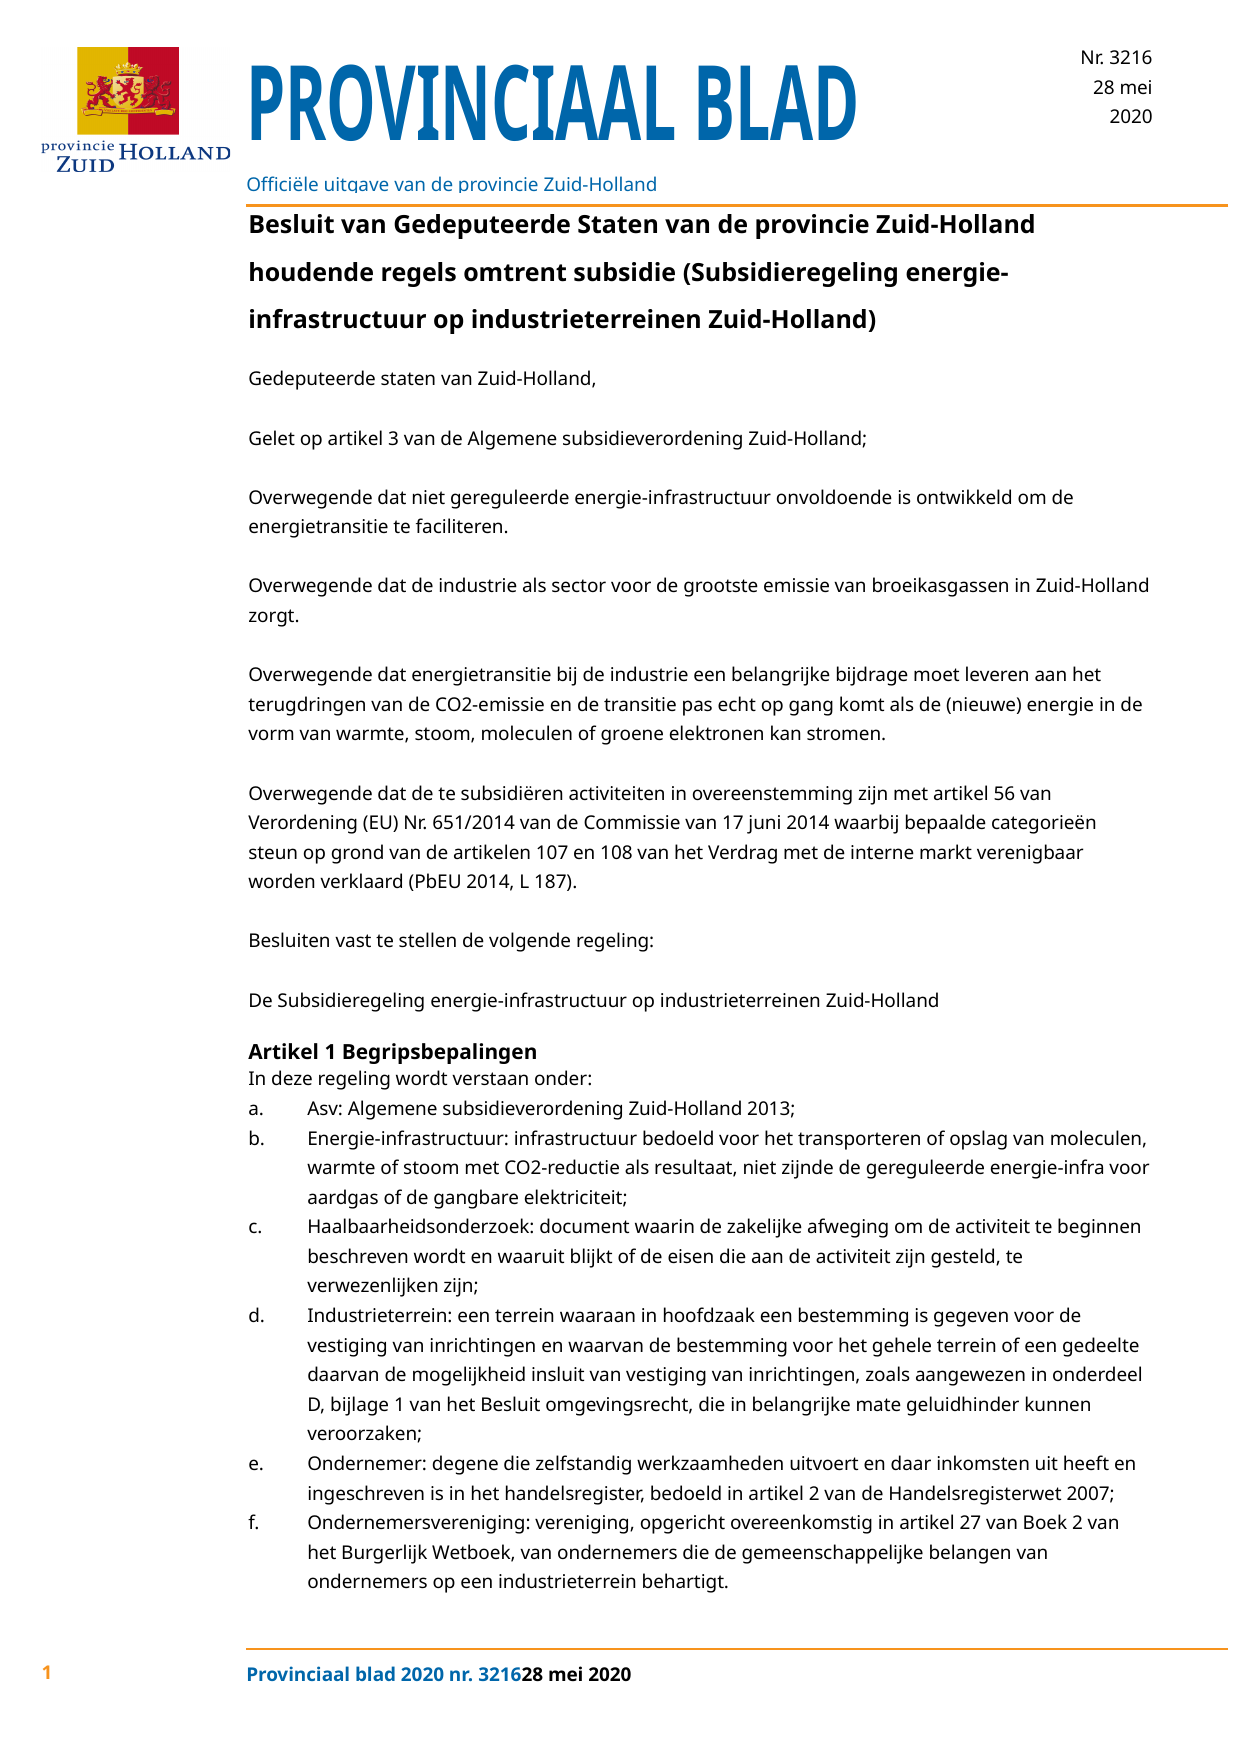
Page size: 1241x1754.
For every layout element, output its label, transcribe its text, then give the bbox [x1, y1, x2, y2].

text Overwegende dat de te subsidiëren activiteiten in overeenstemming zijn met artikel 56 van Verordening (EU) Nr. 651/2014 van de Commissie van 17 juni 2014 waarbij bepaalde categorieën steun op grond van de artikelen 107 en 108 van het Verdrag met de interne markt verenigbaar worden verklaard (PbEU 2014, L 187). [248, 780, 1152, 894]
list Ondernemersvereniging: vereniging, opgericht overeenkomstig in artikel 27 van Boek 2 van het Burgerlijk Wetboek, van ondernemers die de gemeenschappelijke belangen van ondernemers op een industrieterrein behartigt. [248, 1509, 1152, 1594]
list Industrieterrein: een terrein waaraan in hoofdzaak een bestemming is gegeven voor de vestiging van inrichtingen en waarvan de bestemming voor het gehele terrein of een gedeelte daarvan de mogelijkheid insluit van vestiging van inrichtingen, zoals aangewezen in onderdeel D, bijlage 1 van het Besluit omgevingsrecht, die in belangrijke mate geluidhinder kunnen veroorzaken; [248, 1302, 1152, 1446]
list Haalbaarheidsonderzoek: document waarin de zakelijke afweging om de activiteit te beginnen beschreven wordt en waaruit blijkt of de eisen die aan de activiteit zijn gesteld, te verwezenlijken zijn; [248, 1213, 1152, 1298]
text Besluiten vast te stellen de volgende regeling: [248, 928, 1152, 953]
list Ondernemer: degene die zelfstandig werkzaamheden uitvoert en daar inkomsten uit heeft en ingeschreven is in het handelsregister, bedoeld in artikel 2 van de Handelsregisterwet 2007; [248, 1450, 1152, 1506]
text In deze regeling wordt verstaan onder: [248, 1066, 1152, 1091]
text Gedeputeerde staten van Zuid-Holland, [248, 366, 1152, 391]
text Overwegende dat de industrie als sector voor de grootste emissie van broeikasgassen in Zuid-Holland zorgt. [248, 573, 1152, 628]
text Overwegende dat niet gereguleerde energie-infrastructuur onvoldoende is ontwikkeld om de energietransitie te faciliteren. [248, 484, 1152, 539]
picture [41, 47, 231, 172]
text Besluit van Gedeputeerde Staten van de provincie Zuid-Holland houdende regels omtrent subsidie (Subsidieregeling energie-infrastructuur op industrieterreinen Zuid-Holland) [248, 207, 1152, 336]
text De Subsidieregeling energie-infrastructuur op industrieterreinen Zuid-Holland [248, 987, 1152, 1012]
text Overwegende dat energietransitie bij de industrie een belangrijke bijdrage moet leveren aan het terugdringen van de CO2-emissie en de transitie pas echt op gang komt als de (nieuwe) energie in de vorm van warmte, stoom, moleculen of groene elektronen kan stromen. [248, 661, 1152, 746]
text Gelet op artikel 3 van de Algemene subsidieverordening Zuid-Holland; [248, 425, 1152, 450]
text Artikel 1 Begripsbepalingen [248, 1037, 1152, 1066]
list Asv: Algemene subsidieverordening Zuid-Holland 2013; [248, 1095, 1152, 1121]
list Energie-infrastructuur: infrastructuur bedoeld voor het transporteren of opslag van moleculen, warmte of stoom met CO2-reductie als resultaat, niet zijnde de gereguleerde energie-infra voor aardgas of de gangbare elektriciteit; [248, 1125, 1152, 1210]
